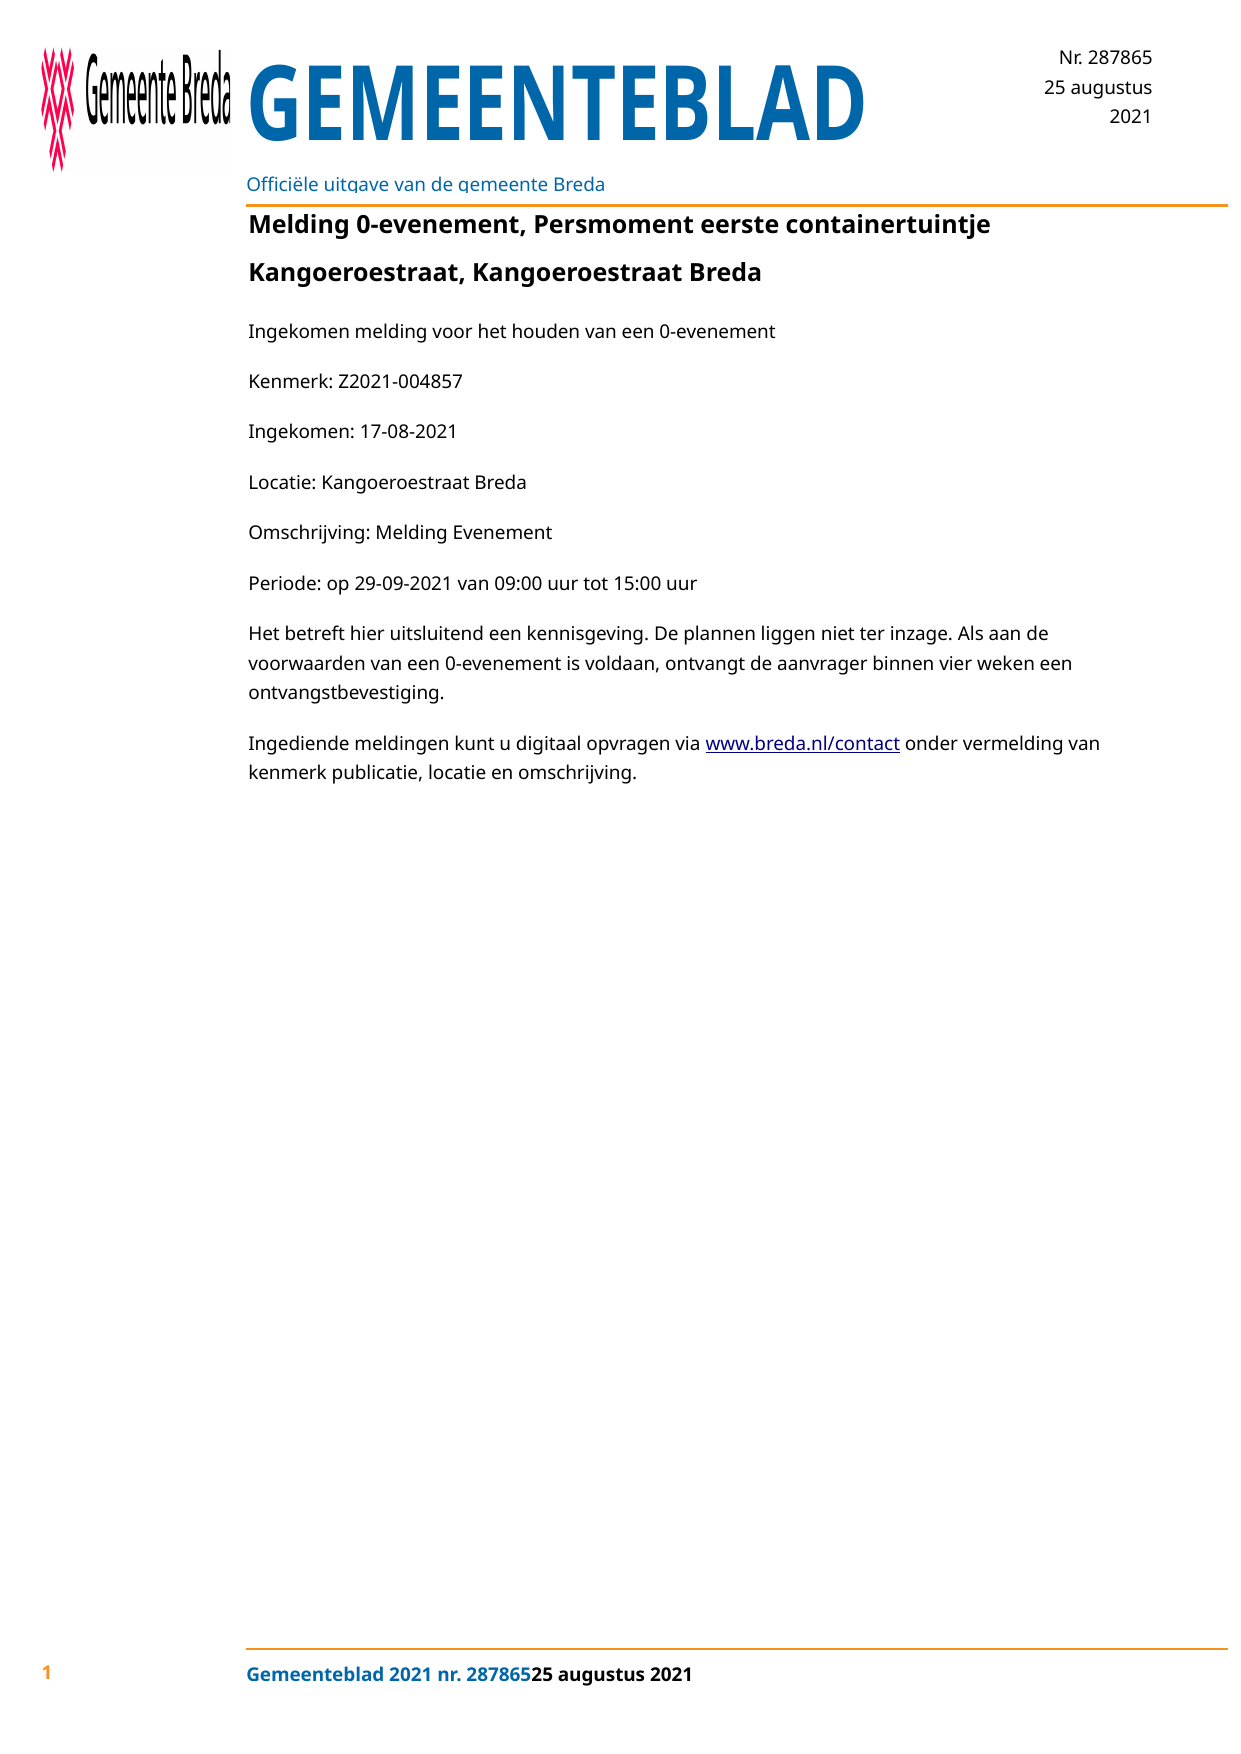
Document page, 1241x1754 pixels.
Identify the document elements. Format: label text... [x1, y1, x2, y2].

text Kenmerk: Z2021-004857 [248, 368, 1152, 394]
text Ingediende meldingen kunt u digitaal opvragen via www.breda.nl/contact onder vermelding van kenmerk publicatie, locatie en omschrijving. [248, 730, 1152, 785]
text Het betreft hier uitsluitend een kennisgeving. De plannen liggen niet ter inzage. Als aan de voorwaarden van een 0-evenement is voldaan, ontvangt de aanvrager binnen vier weken een ontvangstbevestiging. [248, 620, 1152, 705]
text Locatie: Kangoeroestraat Breda [248, 469, 1152, 495]
text Ingekomen: 17-08-2021 [248, 419, 1152, 444]
text Melding 0-evenement, Persmoment eerste containertuintje Kangoeroestraat, Kangoeroestraat Breda [248, 207, 1152, 288]
picture [41, 47, 231, 172]
text Periode: op 29-09-2021 van 09:00 uur tot 15:00 uur [248, 570, 1152, 596]
text Omschrijving: Melding Evenement [248, 519, 1152, 545]
text Ingekomen melding voor het houden van een 0-evenement [248, 318, 1152, 344]
